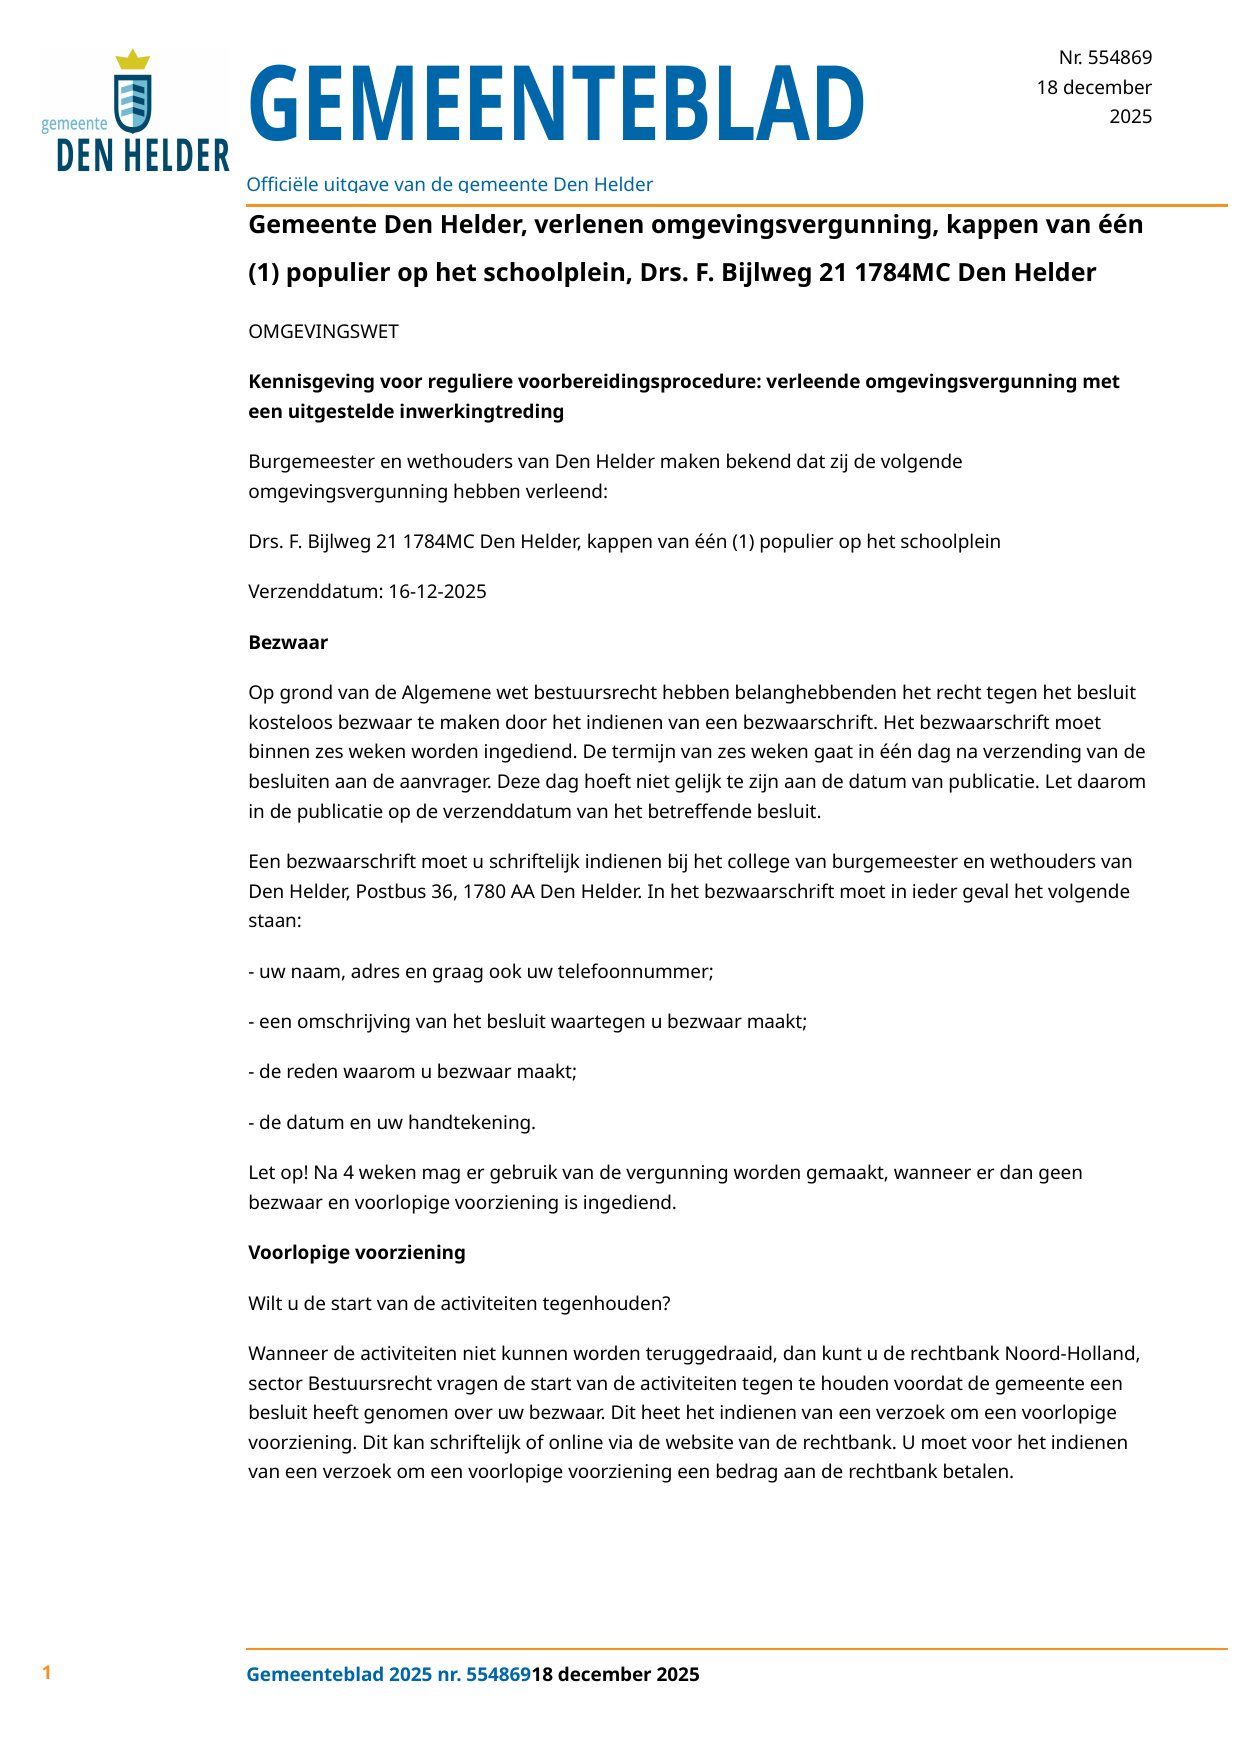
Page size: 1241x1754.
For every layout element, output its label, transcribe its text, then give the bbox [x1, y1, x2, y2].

picture [41, 47, 231, 172]
text Op grond van de Algemene wet bestuursrecht hebben belanghebbenden het recht tegen het besluit kosteloos bezwaar te maken door het indienen van een bezwaarschrift. Het bezwaarschrift moet binnen zes weken worden ingediend. De termijn van zes weken gaat in één dag na verzending van de besluiten aan de aanvrager. Deze dag hoeft niet gelijk te zijn aan de datum van publicatie. Let daarom in de publicatie op de verzenddatum van het betreffende besluit. [248, 679, 1152, 824]
text Wanneer de activiteiten niet kunnen worden teruggedraaid, dan kunt u de rechtbank Noord-Holland, sector Bestuursrecht vragen de start van de activiteiten tegen te houden voordat de gemeente een besluit heeft genomen over uw bezwaar. Dit heet het indienen van een verzoek om een voorlopige voorziening. Dit kan schriftelijk of online via de website van de rechtbank. U moet voor het indienen van een verzoek om een voorlopige voorziening een bedrag aan de rechtbank betalen. [248, 1340, 1152, 1484]
picture [100, 154, 106, 172]
text Voorlopige voorziening [248, 1239, 1152, 1265]
picture [182, 144, 187, 165]
text Een bezwaarschrift moet u schriftelijk indienen bij het college van burgemeester en wethouders van Den Helder, Postbus 36, 1780 AA Den Helder. In het bezwaarschrift moet in ieder geval het volgende staan: [248, 848, 1152, 933]
text Bezwaar [248, 629, 1152, 655]
text Drs. F. Bijlweg 21 1784MC Den Helder, kappen van één (1) populier op het schoolplein [248, 528, 1152, 554]
text - een omschrijving van het besluit waartegen u bezwaar maakt; [248, 1008, 1152, 1034]
text Gemeente Den Helder, verlenen omgevingsvergunning, kappen van één (1) populier op het schoolplein, Drs. F. Bijlweg 21 1784MC Den Helder [248, 207, 1152, 288]
text - uw naam, adres en graag ook uw telefoonnummer; [248, 958, 1152, 984]
text OMGEVINGSWET [248, 318, 1152, 344]
text Let op! Na 4 weken mag er gebruik van de vergunning worden gemaakt, wanneer er dan geen bezwaar en voorlopige voorziening is ingediend. [248, 1159, 1152, 1215]
text Burgemeester en wethouders van Den Helder maken bekend dat zij de volgende omgevingsvergunning hebben verleend: [248, 448, 1152, 504]
picture [130, 157, 135, 172]
picture [220, 160, 224, 172]
text Kennisgeving voor reguliere voorbereidingsprocedure: verleende omgevingsvergunning met een uitgestelde inwerkingtreding [248, 368, 1152, 424]
text - de reden waarom u bezwaar maakt; [248, 1059, 1152, 1084]
text - de datum en uw handtekening. [248, 1109, 1152, 1135]
picture [63, 144, 68, 165]
text Wilt u de start van de activiteiten tegenhouden? [248, 1290, 1152, 1316]
text Verzenddatum: 16-12-2025 [248, 579, 1152, 604]
